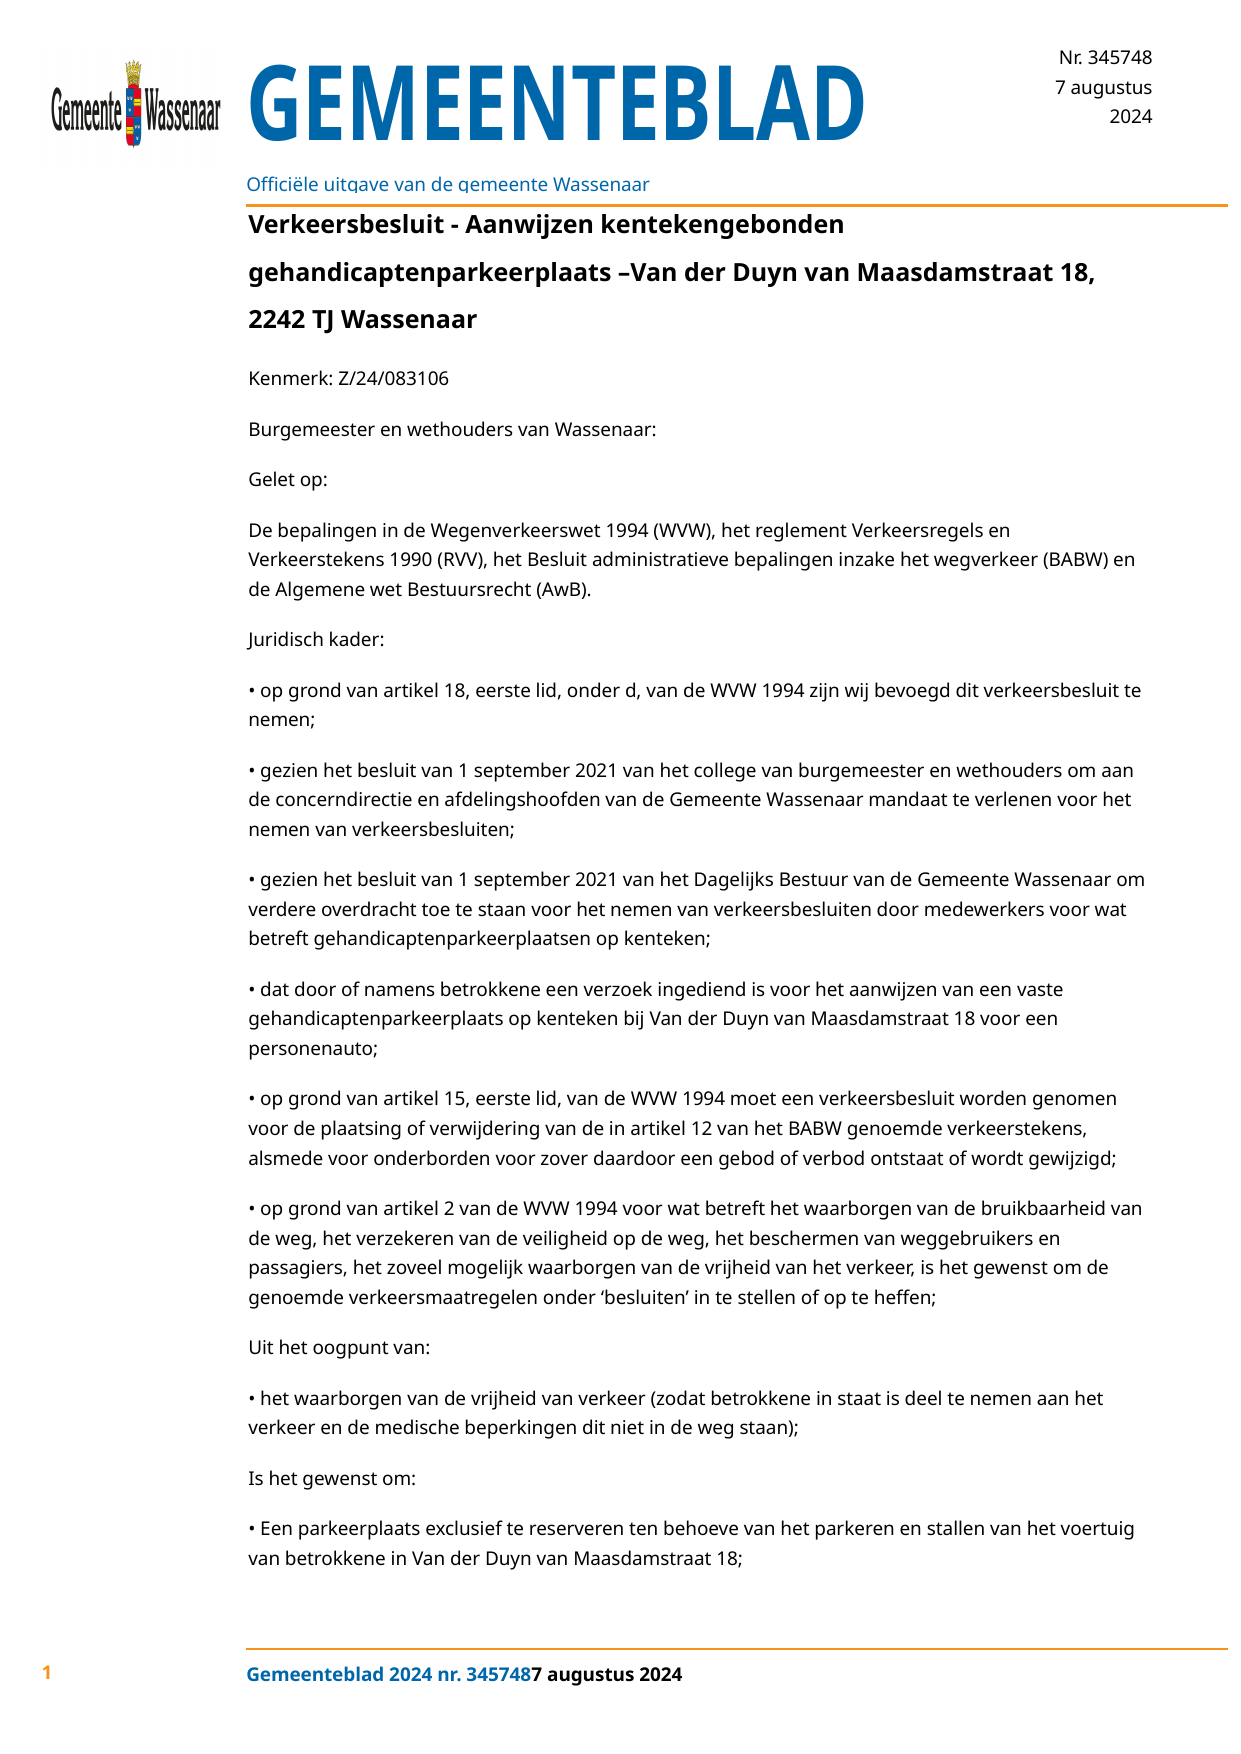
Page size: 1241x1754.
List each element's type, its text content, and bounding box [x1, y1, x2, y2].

text • het waarborgen van de vrijheid van verkeer (zodat betrokkene in staat is deel te nemen aan het verkeer en de medische beperkingen dit niet in de weg staan); [248, 1385, 1152, 1440]
text • Een parkeerplaats exclusief te reserveren ten behoeve van het parkeren en stallen van het voertuig van betrokkene in Van der Duyn van Maasdamstraat 18; [248, 1515, 1152, 1570]
text Uit het oogpunt van: [248, 1334, 1152, 1360]
text • gezien het besluit van 1 september 2021 van het college van burgemeester en wethouders om aan de concerndirectie en afdelingshoofden van de Gemeente Wassenaar mandaat te verlenen voor het nemen van verkeersbesluiten; [248, 757, 1152, 842]
text Verkeersbesluit - Aanwijzen kentekengebonden gehandicaptenparkeerplaats –Van der Duyn van Maasdamstraat 18, 2242 TJ Wassenaar [248, 207, 1152, 336]
text Is het gewenst om: [248, 1465, 1152, 1490]
text • dat door of namens betrokkene een verzoek ingediend is voor het aanwijzen van een vaste gehandicaptenparkeerplaats op kenteken bij Van der Duyn van Maasdamstraat 18 voor een personenauto; [248, 976, 1152, 1061]
text • op grond van artikel 18, eerste lid, onder d, van de WVW 1994 zijn wij bevoegd dit verkeersbesluit te nemen; [248, 677, 1152, 732]
picture [41, 47, 231, 172]
text Juridisch kader: [248, 626, 1152, 652]
text Gelet op: [248, 466, 1152, 492]
text • op grond van artikel 15, eerste lid, van de WVW 1994 moet een verkeersbesluit worden genomen voor de plaatsing of verwijdering van de in artikel 12 van het BABW genoemde verkeerstekens, alsmede voor onderborden voor zover daardoor een gebod of verbod ontstaat of wordt gewijzigd; [248, 1086, 1152, 1170]
text • gezien het besluit van 1 september 2021 van het Dagelijks Bestuur van de Gemeente Wassenaar om verdere overdracht toe te staan voor het nemen van verkeersbesluiten door medewerkers voor wat betreft gehandicaptenparkeerplaatsen op kenteken; [248, 866, 1152, 951]
text Burgemeester en wethouders van Wassenaar: [248, 416, 1152, 442]
text • op grond van artikel 2 van de WVW 1994 voor wat betreft het waarborgen van de bruikbaarheid van de weg, het verzekeren van de veiligheid op de weg, het beschermen van weggebruikers en passagiers, het zoveel mogelijk waarborgen van de vrijheid van het verkeer, is het gewenst om de genoemde verkeersmaatregelen onder ‘besluiten’ in te stellen of op te heffen; [248, 1195, 1152, 1309]
text Kenmerk: Z/24/083106 [248, 366, 1152, 391]
text De bepalingen in de Wegenverkeerswet 1994 (WVW), het reglement Verkeersregels en Verkeerstekens 1990 (RVV), het Besluit administratieve bepalingen inzake het wegverkeer (BABW) en de Algemene wet Bestuursrecht (AwB). [248, 517, 1152, 602]
